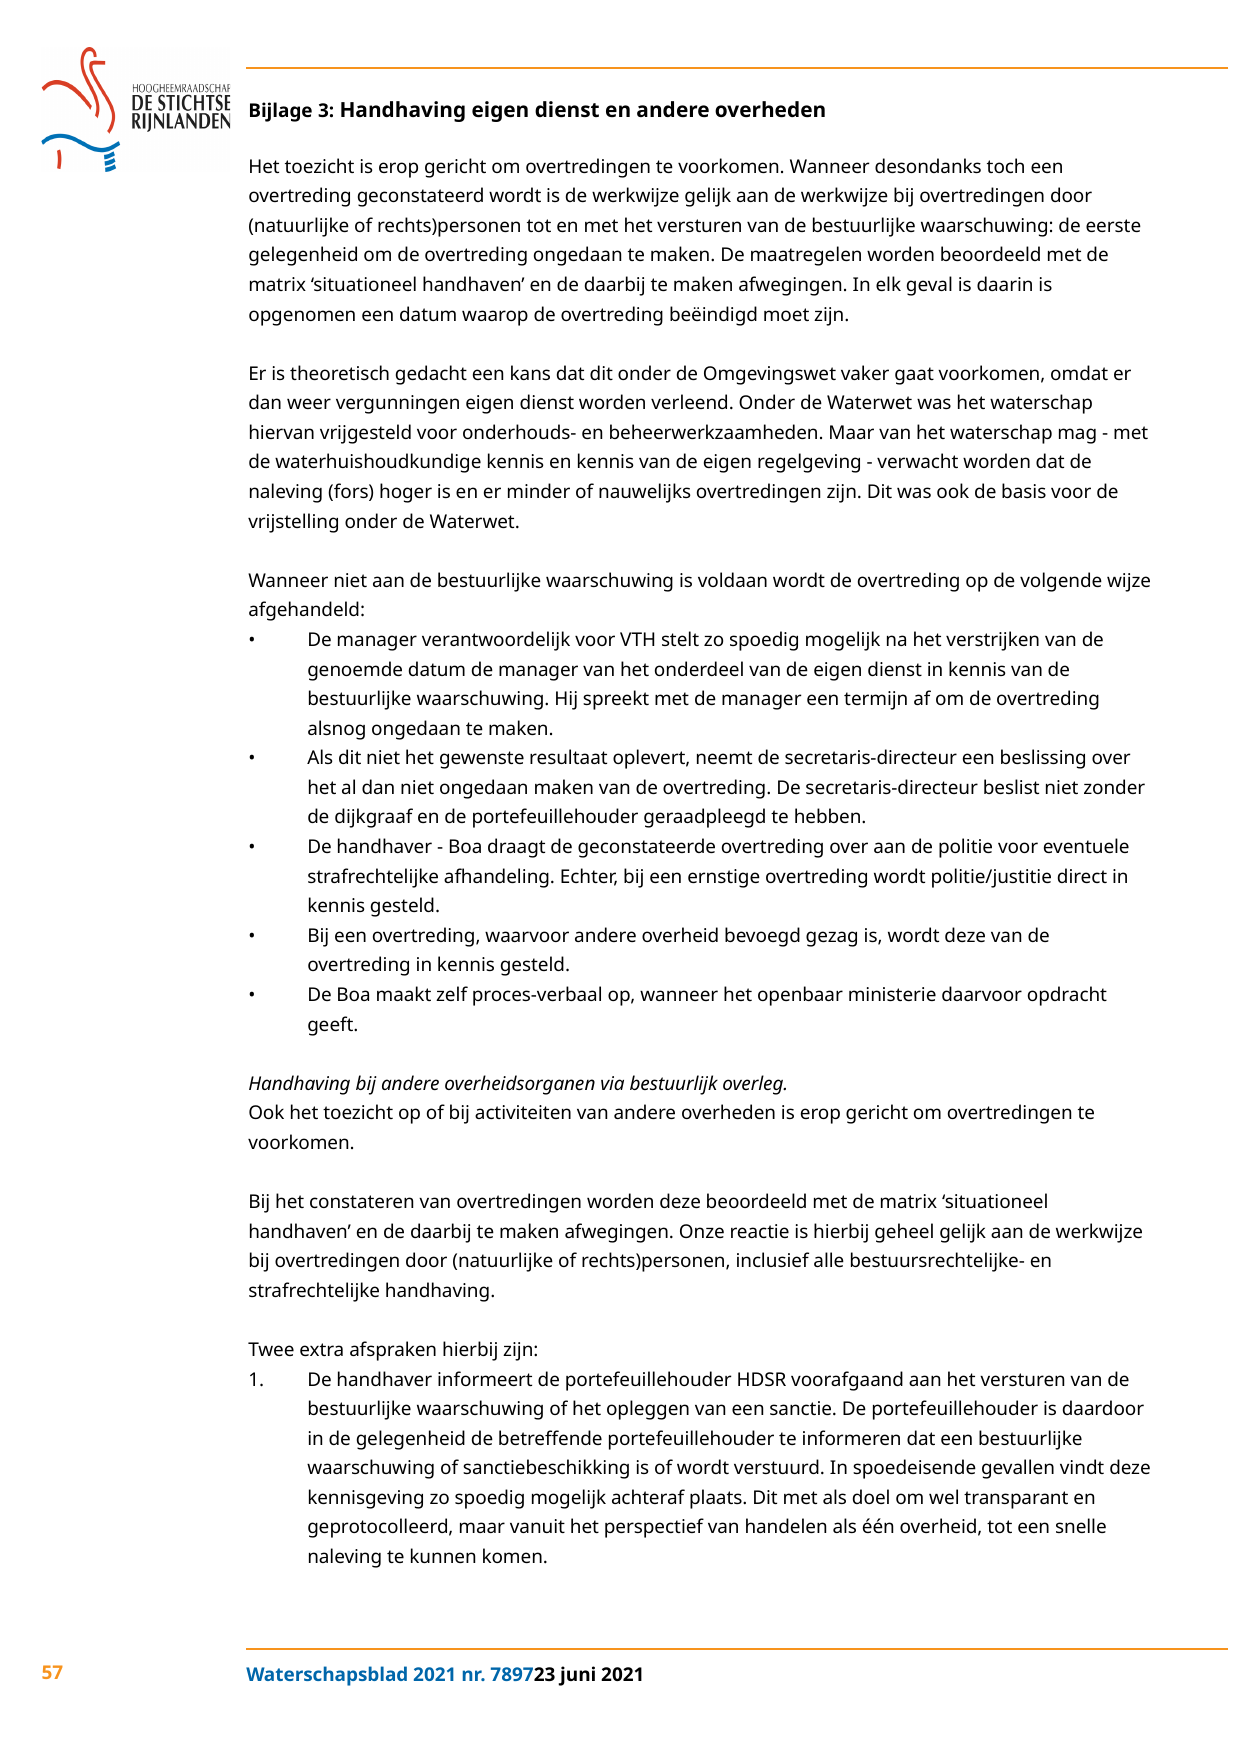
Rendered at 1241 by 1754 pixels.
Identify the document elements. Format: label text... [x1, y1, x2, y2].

text Ook het toezicht op of bij activiteiten van andere overheden is erop gericht om overtredingen te voorkomen. [248, 1099, 1152, 1155]
list Bij een overtreding, waarvoor andere overheid bevoegd gezag is, wordt deze van de overtreding in kennis gesteld. [248, 922, 1152, 977]
text Bijlage 3: Handhaving eigen dienst en andere overheden [248, 95, 1152, 123]
text Wanneer niet aan de bestuurlijke waarschuwing is voldaan wordt de overtreding op de volgende wijze afgehandeld: [248, 567, 1152, 622]
list De handhaver - Boa draagt de geconstateerde overtreding over aan de politie voor eventuele strafrechtelijke afhandeling. Echter, bij een ernstige overtreding wordt politie/justitie direct in kennis gesteld. [248, 833, 1152, 918]
text Er is theoretisch gedacht een kans dat dit onder de Omgevingswet vaker gaat voorkomen, omdat er dan weer vergunningen eigen dienst worden verleend. Onder de Waterwet was het waterschap hiervan vrijgesteld voor onderhouds- en beheerwerkzaamheden. Maar van het waterschap mag - met de waterhuishoudkundige kennis en kennis van de eigen regelgeving - verwacht worden dat de naleving (fors) hoger is en er minder of nauwelijks overtredingen zijn. Dit was ook de basis voor de vrijstelling onder de Waterwet. [248, 360, 1152, 534]
text Het toezicht is erop gericht om overtredingen te voorkomen. Wanneer desondanks toch een overtreding geconstateerd wordt is de werkwijze gelijk aan de werkwijze bij overtredingen door (natuurlijke of rechts)personen tot en met het versturen van de bestuurlijke waarschuwing: de eerste gelegenheid om de overtreding ongedaan te maken. De maatregelen worden beoordeeld met de matrix ‘situationeel handhaven’ en de daarbij te maken afwegingen. In elk geval is daarin is opgenomen een datum waarop de overtreding beëindigd moet zijn. [248, 153, 1152, 327]
text Bij het constateren van overtredingen worden deze beoordeeld met de matrix ‘situationeel handhaven’ en de daarbij te maken afwegingen. Onze reactie is hierbij geheel gelijk aan de werkwijze bij overtredingen door (natuurlijke of rechts)personen, inclusief alle bestuursrechtelijke- en strafrechtelijke handhaving. [248, 1188, 1152, 1303]
list De Boa maakt zelf proces-verbaal op, wanneer het openbaar ministerie daarvoor opdracht geeft. [248, 981, 1152, 1037]
list De handhaver informeert de portefeuillehouder HDSR voorafgaand aan het versturen van de bestuurlijke waarschuwing of het opleggen van een sanctie. De portefeuillehouder is daardoor in de gelegenheid de betreffende portefeuillehouder te informeren dat een bestuurlijke waarschuwing of sanctiebeschikking is of wordt verstuurd. In spoedeisende gevallen vindt deze kennisgeving zo spoedig mogelijk achteraf plaats. Dit met als doel om wel transparant en geprotocolleerd, maar vanuit het perspectief van handelen als één overheid, tot een snelle naleving te kunnen komen. [248, 1366, 1152, 1569]
list Als dit niet het gewenste resultaat oplevert, neemt de secretaris-directeur een beslissing over het al dan niet ongedaan maken van de overtreding. De secretaris-directeur beslist niet zonder de dijkgraaf en de portefeuillehouder geraadpleegd te hebben. [248, 744, 1152, 829]
text Twee extra afspraken hierbij zijn: [248, 1336, 1152, 1362]
list De manager verantwoordelijk voor VTH stelt zo spoedig mogelijk na het verstrijken van de genoemde datum de manager van het onderdeel van de eigen dienst in kennis van de bestuurlijke waarschuwing. Hij spreekt met de manager een termijn af om de overtreding alsnog ongedaan te maken. [248, 626, 1152, 741]
text Handhaving bij andere overheidsorganen via bestuurlijk overleg. [248, 1070, 1152, 1096]
picture [41, 47, 231, 172]
